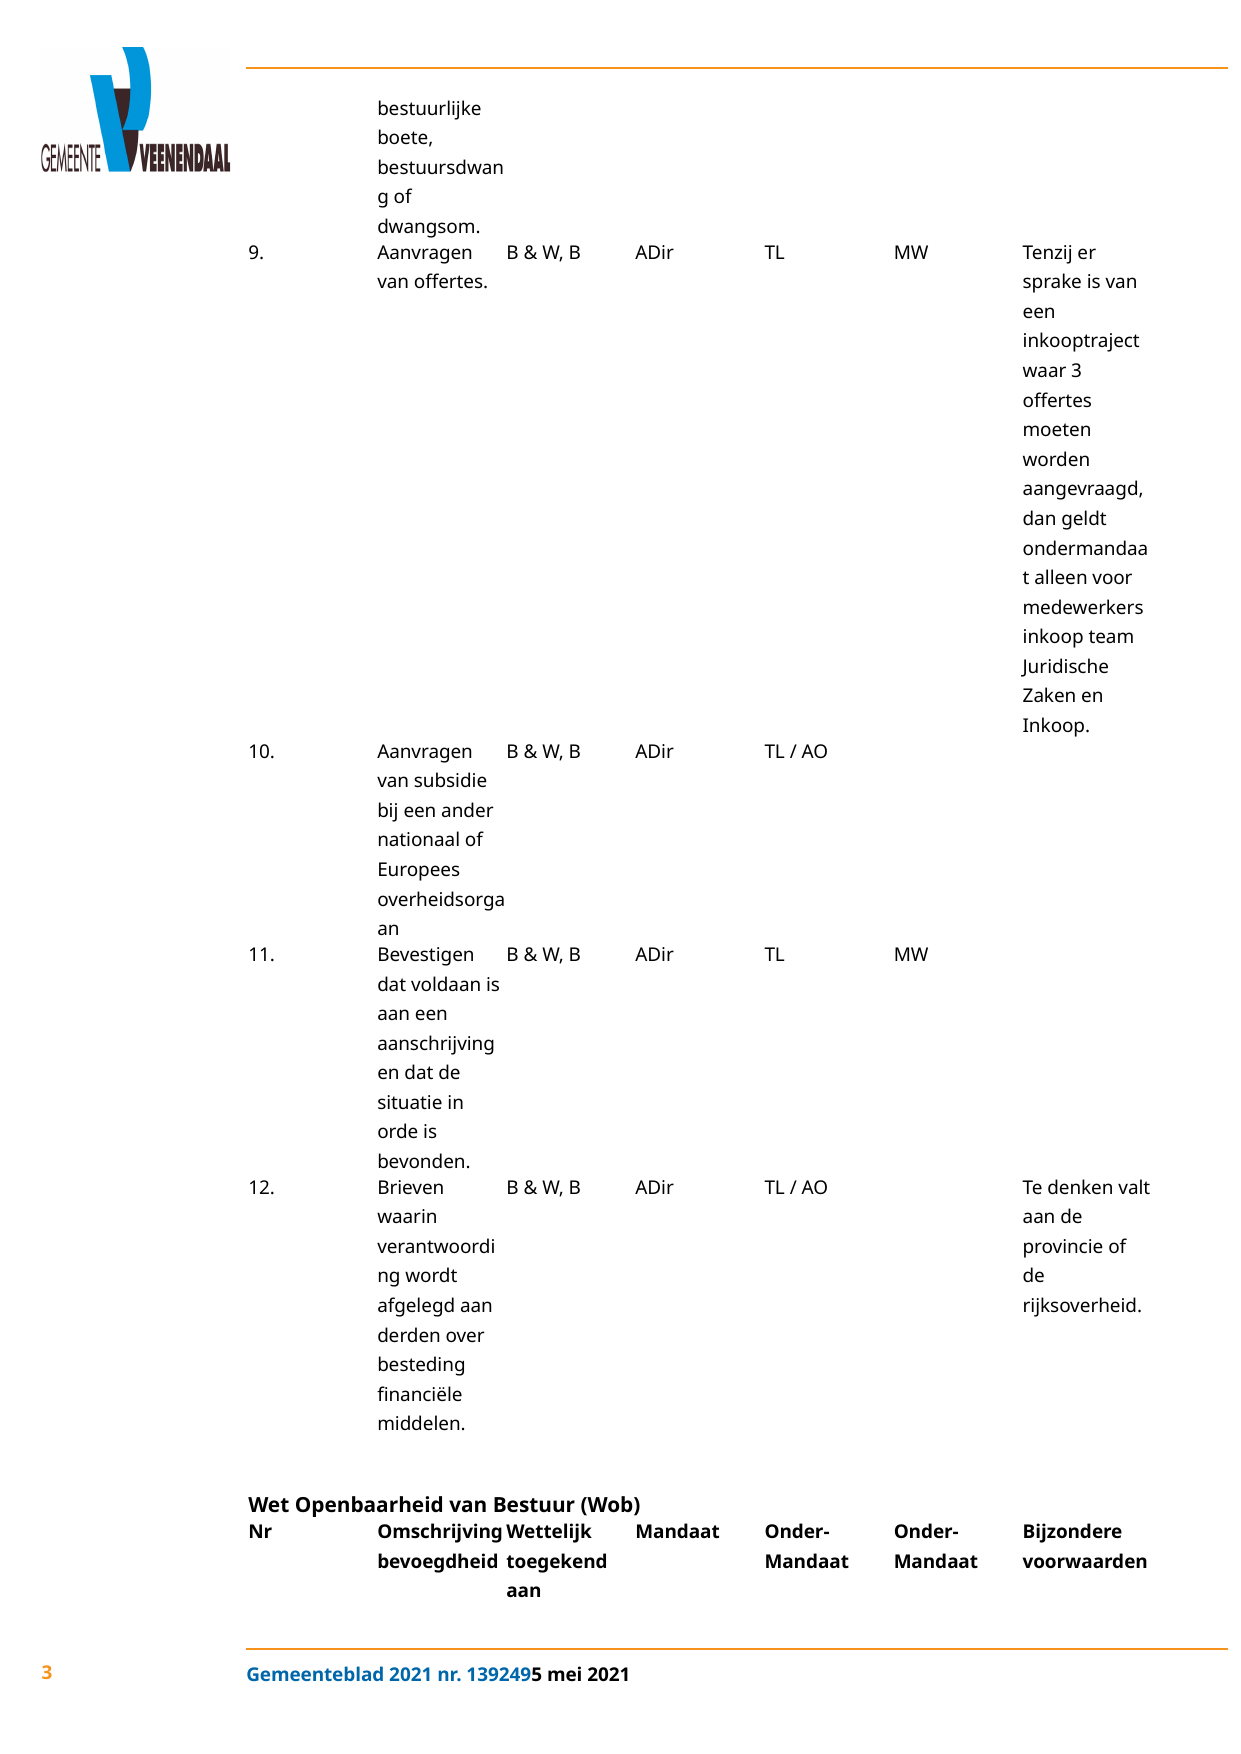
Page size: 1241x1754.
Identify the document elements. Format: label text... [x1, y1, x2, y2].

table_header Omschrijving bevoegdheid [377, 1519, 506, 1603]
table_cell Aanvragen van subsidie bij een ander nationaal of Europees overheidsorgaan [377, 738, 506, 941]
table_cell TL / AO [764, 1174, 893, 1436]
table_cell B & W, B [506, 239, 635, 738]
table_cell ADir [635, 738, 764, 941]
table_cell [1023, 941, 1152, 1174]
table_cell [1023, 738, 1152, 941]
table_cell [248, 239, 377, 738]
picture [123, 47, 231, 172]
table_cell B & W, B [506, 941, 635, 1174]
table_header Onder- Mandaat [894, 1519, 1022, 1603]
table_cell Aanvragen van offertes. [377, 239, 506, 738]
text Wet Openbaarheid van Bestuur (Wob) [248, 1490, 1152, 1518]
table_cell TL / AO [764, 738, 893, 941]
table_cell [248, 1174, 377, 1436]
table_cell TL [764, 941, 893, 1174]
table_cell TL [764, 239, 893, 738]
table_cell Tenzij er sprake is van een inkooptraject waar 3 offertes moeten worden aangevraagd, dan geldt ondermandaat alleen voor medewerkers inkoop team Juridische Zaken en Inkoop. [1023, 239, 1152, 738]
table_cell [635, 95, 764, 239]
table_cell MW [894, 239, 1022, 738]
table_cell ADir [635, 1174, 764, 1436]
table_header Bijzondere voorwaarden [1023, 1519, 1152, 1603]
table_cell B & W, B [506, 1174, 635, 1436]
table_cell ADir [635, 941, 764, 1174]
table_cell MW [894, 941, 1022, 1174]
table_cell [248, 738, 377, 941]
table_cell [894, 738, 1022, 941]
table_cell [248, 95, 377, 239]
table_cell bestuurlijke boete, bestuursdwang of dwangsom. [377, 95, 506, 239]
table_cell [248, 941, 377, 1174]
table_header Nr [248, 1519, 377, 1603]
table_cell [1023, 95, 1152, 239]
table_cell [894, 95, 1022, 239]
table_cell [894, 1174, 1022, 1436]
table_cell [764, 95, 893, 239]
table_cell B & W, B [506, 738, 635, 941]
table_header Wettelijk toegekend aan [506, 1519, 635, 1603]
table_header Mandaat [635, 1519, 764, 1603]
table_cell Brieven waarin verantwoording wordt afgelegd aan derden over besteding financiële middelen. [377, 1174, 506, 1436]
table_cell Bevestigen dat voldaan is aan een aanschrijving en dat de situatie in orde is bevonden. [377, 941, 506, 1174]
picture [41, 47, 130, 172]
table_cell [506, 95, 635, 239]
table_cell ADir [635, 239, 764, 738]
table_cell Te denken valt aan de provincie of de rijksoverheid. [1023, 1174, 1152, 1436]
table_header Onder- Mandaat [764, 1519, 893, 1603]
